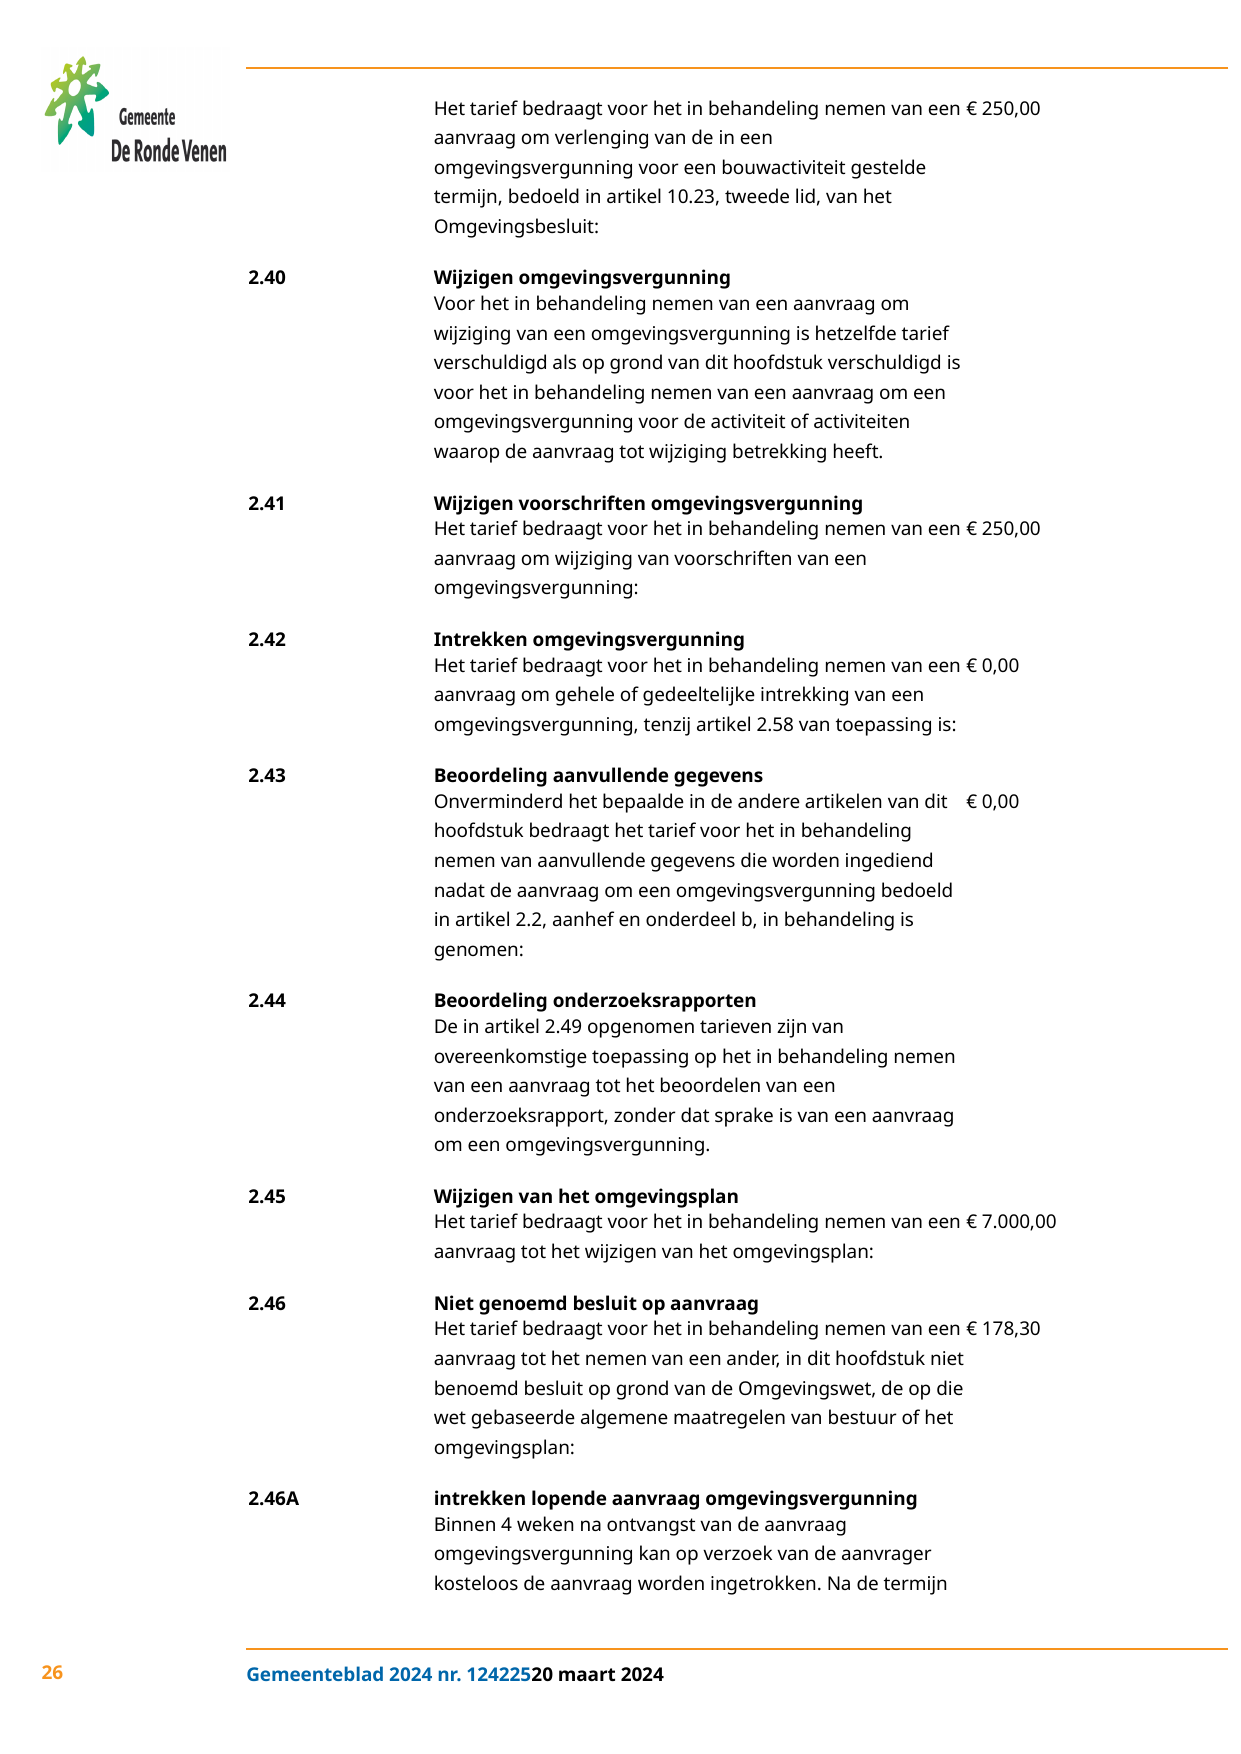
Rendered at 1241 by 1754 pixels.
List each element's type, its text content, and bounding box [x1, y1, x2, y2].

table_cell [248, 515, 433, 600]
table_cell € 7.000,00 [966, 1209, 1152, 1264]
table_cell € 0,00 [966, 788, 1152, 962]
table_cell Intrekken omgevingsvergunning [434, 626, 966, 652]
table_cell De in artikel 2.49 opgenomen tarieven zijn van overeenkomstige toepassing op het in behandeling nemen van een aanvraag tot het beoordelen van een onderzoeksrapport, zonder dat sprake is van een aanvraag om een omgevingsvergunning. [434, 1013, 966, 1157]
table_cell € 250,00 [966, 95, 1152, 239]
table_cell € 178,30 [966, 1316, 1152, 1459]
table_cell [966, 1183, 1152, 1209]
table_cell [248, 1264, 433, 1290]
table_cell [966, 1485, 1152, 1511]
table_cell Het tarief bedraagt voor het in behandeling nemen van een aanvraag om wijziging van voorschriften van een omgevingsvergunning: [434, 515, 966, 600]
table_cell [248, 962, 433, 987]
picture [41, 47, 231, 172]
table_cell € 250,00 [966, 515, 1152, 600]
table_cell 2.46A [248, 1485, 433, 1511]
table_cell 2.46 [248, 1290, 433, 1316]
table_cell [434, 737, 966, 762]
table_cell [248, 1511, 433, 1596]
table_cell Het tarief bedraagt voor het in behandeling nemen van een aanvraag tot het wijzigen van het omgevingsplan: [434, 1209, 966, 1264]
table_cell [434, 464, 966, 490]
table_cell [248, 239, 433, 264]
table_cell 2.44 [248, 988, 433, 1013]
table_cell Het tarief bedraagt voor het in behandeling nemen van een aanvraag om gehele of gedeeltelijke intrekking van een omgevingsvergunning, tenzij artikel 2.58 van toepassing is: [434, 652, 966, 737]
table_cell [966, 490, 1152, 515]
table_cell [966, 1460, 1152, 1485]
table_cell [966, 988, 1152, 1013]
table_cell Het tarief bedraagt voor het in behandeling nemen van een aanvraag om verlenging van de in een omgevingsvergunning voor een bouwactiviteit gestelde termijn, bedoeld in artikel 10.23, tweede lid, van het Omgevingsbesluit: [434, 95, 966, 239]
table_cell Beoordeling aanvullende gegevens [434, 763, 966, 788]
table_cell [434, 600, 966, 626]
table_cell [248, 290, 433, 464]
table_cell € 0,00 [966, 652, 1152, 737]
table_cell [966, 239, 1152, 264]
table_cell [966, 600, 1152, 626]
table_cell Het tarief bedraagt voor het in behandeling nemen van een aanvraag tot het nemen van een ander, in dit hoofdstuk niet benoemd besluit op grond van de Omgevingswet, de op die wet gebaseerde algemene maatregelen van bestuur of het omgevingsplan: [434, 1316, 966, 1459]
table_cell [248, 1209, 433, 1264]
table_cell [966, 1290, 1152, 1316]
table_cell [434, 1264, 966, 1290]
table_cell [966, 626, 1152, 652]
table_cell Voor het in behandeling nemen van een aanvraag om wijziging van een omgevingsvergunning is hetzelfde tarief verschuldigd als op grond van dit hoofdstuk verschuldigd is voor het in behandeling nemen van een aanvraag om een omgevingsvergunning voor de activiteit of activiteiten waarop de aanvraag tot wijziging betrekking heeft. [434, 290, 966, 464]
table_cell [966, 1157, 1152, 1183]
table_cell [248, 788, 433, 962]
table_cell [434, 1157, 966, 1183]
table_cell Niet genoemd besluit op aanvraag [434, 1290, 966, 1316]
table_cell [248, 737, 433, 762]
table_cell 2.45 [248, 1183, 433, 1209]
table_cell 2.43 [248, 763, 433, 788]
table_cell 2.40 [248, 265, 433, 290]
table_cell [966, 1264, 1152, 1290]
table_cell [248, 1460, 433, 1485]
table_cell [434, 239, 966, 264]
table_cell [966, 1013, 1152, 1157]
table_cell [248, 1013, 433, 1157]
table_cell 2.41 [248, 490, 433, 515]
table_cell [966, 962, 1152, 987]
table_cell [434, 962, 966, 987]
table_cell [966, 737, 1152, 762]
table_cell [966, 265, 1152, 290]
table_cell [248, 464, 433, 490]
table_cell Wijzigen omgevingsvergunning [434, 265, 966, 290]
table_cell [248, 652, 433, 737]
table_cell Onverminderd het bepaalde in de andere artikelen van dit hoofdstuk bedraagt het tarief voor het in behandeling nemen van aanvullende gegevens die worden ingediend nadat de aanvraag om een omgevingsvergunning bedoeld in artikel 2.2, aanhef en onderdeel b, in behandeling is genomen: [434, 788, 966, 962]
table_cell Beoordeling onderzoeksrapporten [434, 988, 966, 1013]
table_cell Binnen 4 weken na ontvangst van de aanvraag omgevingsvergunning kan op verzoek van de aanvrager kosteloos de aanvraag worden ingetrokken. Na de termijn [434, 1511, 966, 1596]
table_cell [966, 763, 1152, 788]
table_cell intrekken lopende aanvraag omgevingsvergunning [434, 1485, 966, 1511]
table_cell [248, 95, 433, 239]
table_cell [434, 1460, 966, 1485]
table_cell Wijzigen van het omgevingsplan [434, 1183, 966, 1209]
table_cell [966, 1511, 1152, 1596]
table_cell [966, 290, 1152, 464]
table_cell Wijzigen voorschriften omgevingsvergunning [434, 490, 966, 515]
table_cell [966, 464, 1152, 490]
table_cell [248, 1157, 433, 1183]
table_cell [248, 600, 433, 626]
table_cell 2.42 [248, 626, 433, 652]
table_cell [248, 1316, 433, 1459]
